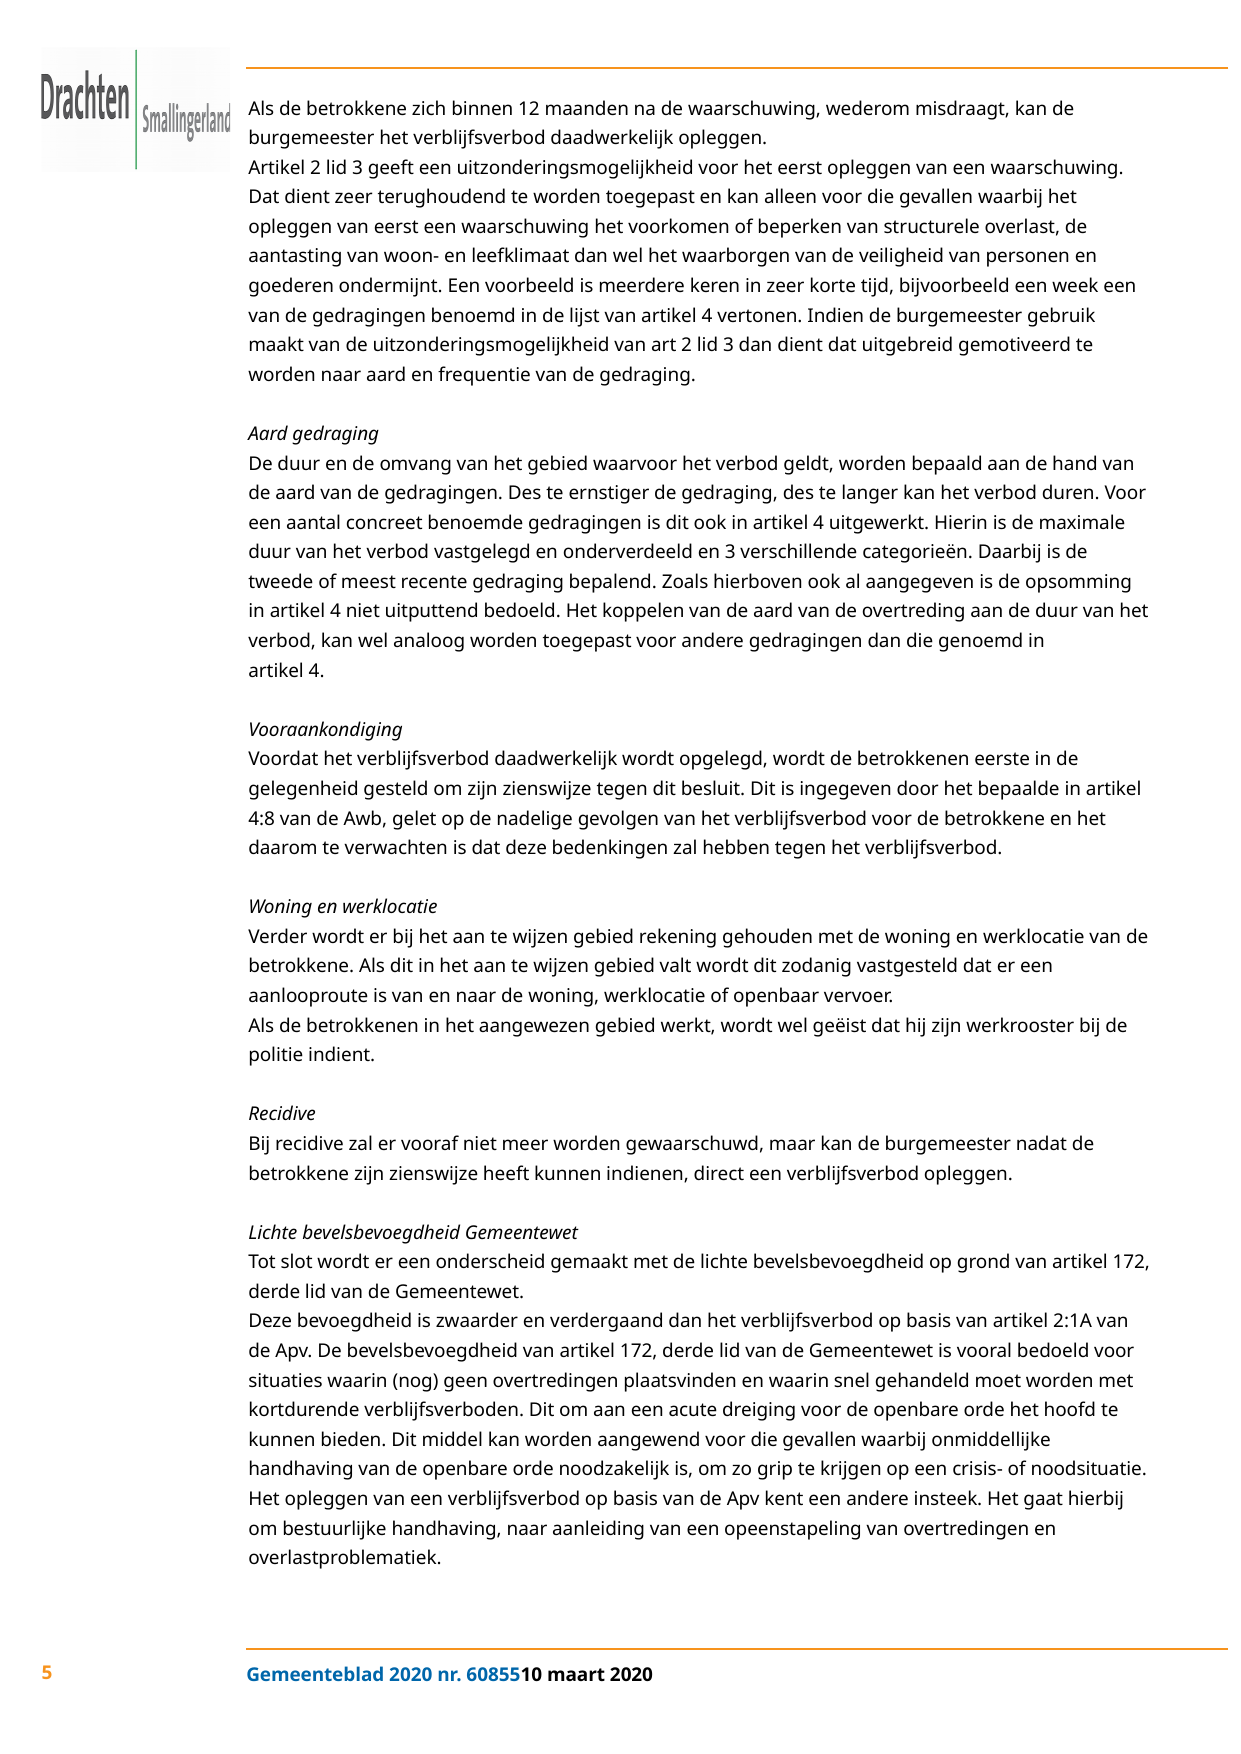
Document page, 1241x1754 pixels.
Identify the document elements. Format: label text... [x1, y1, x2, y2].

text artikel 4. [248, 657, 1152, 683]
picture [41, 47, 231, 172]
text Lichte bevelsbevoegdheid Gemeentewet [248, 1219, 1152, 1245]
text Voordat het verblijfsverbod daadwerkelijk wordt opgelegd, wordt de betrokkenen eerste in de gelegenheid gesteld om zijn zienswijze tegen dit besluit. Dit is ingegeven door het bepaalde in artikel 4:8 van de Awb, gelet op de nadelige gevolgen van het verblijfsverbod voor de betrokkene en het daarom te verwachten is dat deze bedenkingen zal hebben tegen het verblijfsverbod. [248, 746, 1152, 860]
text Artikel 2 lid 3 geeft een uitzonderingsmogelijkheid voor het eerst opleggen van een waarschuwing. Dat dient zeer terughoudend te worden toegepast en kan alleen voor die gevallen waarbij het opleggen van eerst een waarschuwing het voorkomen of beperken van structurele overlast, de aantasting van woon- en leefklimaat dan wel het waarborgen van de veiligheid van personen en goederen ondermijnt. Een voorbeeld is meerdere keren in zeer korte tijd, bijvoorbeeld een week een van de gedragingen benoemd in de lijst van artikel 4 vertonen. Indien de burgemeester gebruik maakt van de uitzonderingsmogelijkheid van art 2 lid 3 dan dient dat uitgebreid gemotiveerd te worden naar aard en frequentie van de gedraging. [248, 154, 1152, 387]
text Aard gedraging [248, 420, 1152, 446]
text Het opleggen van een verblijfsverbod op basis van de Apv kent een andere insteek. Het gaat hierbij om bestuurlijke handhaving, naar aanleiding van een opeenstapeling van overtredingen en overlastproblematiek. [248, 1485, 1152, 1570]
text Deze bevoegdheid is zwaarder en verdergaand dan het verblijfsverbod op basis van artikel 2:1A van de Apv. De bevelsbevoegdheid van artikel 172, derde lid van de Gemeentewet is vooral bedoeld voor situaties waarin (nog) geen overtredingen plaatsvinden en waarin snel gehandeld moet worden met kortdurende verblijfsverboden. Dit om aan een acute dreiging voor de openbare orde het hoofd te kunnen bieden. Dit middel kan worden aangewend voor die gevallen waarbij onmiddellijke handhaving van de openbare orde noodzakelijk is, om zo grip te krijgen op een crisis- of noodsituatie. [248, 1308, 1152, 1481]
text Vooraankondiging [248, 716, 1152, 742]
text Tot slot wordt er een onderscheid gemaakt met de lichte bevelsbevoegdheid op grond van artikel 172, derde lid van de Gemeentewet. [248, 1248, 1152, 1304]
text Verder wordt er bij het aan te wijzen gebied rekening gehouden met de woning en werklocatie van de betrokkene. Als dit in het aan te wijzen gebied valt wordt dit zodanig vastgesteld dat er een aanlooproute is van en naar de woning, werklocatie of openbaar vervoer. [248, 923, 1152, 1008]
text Als de betrokkene zich binnen 12 maanden na de waarschuwing, wederom misdraagt, kan de burgemeester het verblijfsverbod daadwerkelijk opleggen. [248, 95, 1152, 150]
text Woning en werklocatie [248, 893, 1152, 919]
text Bij recidive zal er vooraf niet meer worden gewaarschuwd, maar kan de burgemeester nadat de betrokkene zijn zienswijze heeft kunnen indienen, direct een verblijfsverbod opleggen. [248, 1130, 1152, 1186]
text De duur en de omvang van het gebied waarvoor het verbod geldt, worden bepaald aan de hand van de aard van de gedragingen. Des te ernstiger de gedraging, des te langer kan het verbod duren. Voor een aantal concreet benoemde gedragingen is dit ook in artikel 4 uitgewerkt. Hierin is de maximale duur van het verbod vastgelegd en onderverdeeld en 3 verschillende categorieën. Daarbij is de tweede of meest recente gedraging bepalend. Zoals hierboven ook al aangegeven is de opsomming in artikel 4 niet uitputtend bedoeld. Het koppelen van de aard van de overtreding aan de duur van het verbod, kan wel analoog worden toegepast voor andere gedragingen dan die genoemd in [248, 450, 1152, 653]
text Als de betrokkenen in het aangewezen gebied werkt, wordt wel geëist dat hij zijn werkrooster bij de politie indient. [248, 1012, 1152, 1067]
text Recidive [248, 1101, 1152, 1126]
